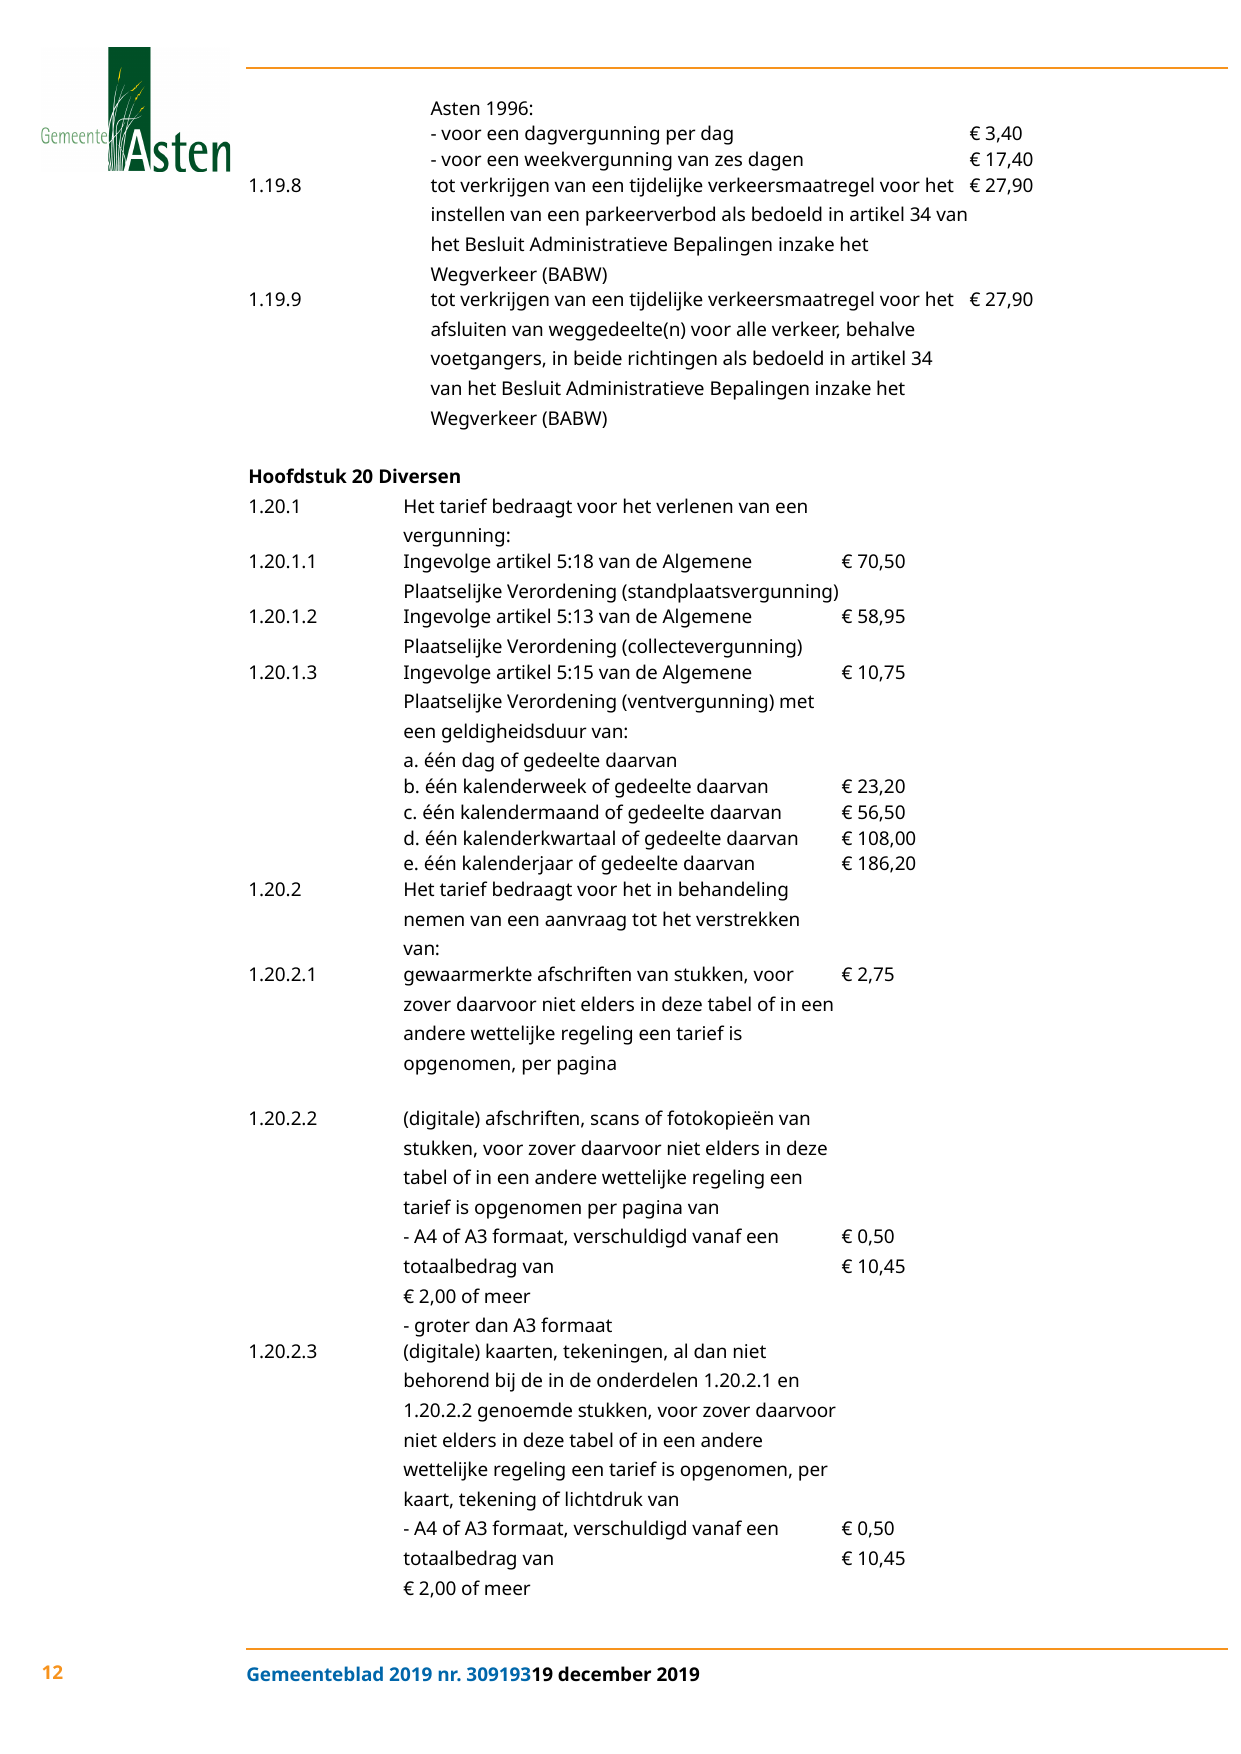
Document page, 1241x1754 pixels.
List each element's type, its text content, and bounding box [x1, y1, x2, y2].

table_cell 1.20.1.1 [248, 548, 403, 604]
table_cell [248, 799, 403, 825]
table_cell [248, 121, 430, 146]
table_cell 1.20.1.3 [248, 659, 403, 773]
table_header 1.20.1 [248, 493, 403, 548]
table_cell [248, 825, 403, 851]
picture [41, 47, 231, 172]
table_cell € 58,95 [841, 604, 996, 659]
table_cell Ingevolge artikel 5:15 van de Algemene Plaatselijke Verordening (ventvergunning) met een geldigheidsduur van: a. één dag of gedeelte daarvan [403, 659, 841, 773]
table_cell (digitale) kaarten, tekeningen, al dan niet behorend bij de in de onderdelen 1.20.2.1 en 1.20.2.2 genoemde stukken, voor zover daarvoor niet elders in deze tabel of in een andere wettelijke regeling een tarief is opgenomen, per kaart, tekening of lichtdruk van - A4 of A3 formaat, verschuldigd vanaf een totaalbedrag van € 2,00 of meer [403, 1338, 841, 1601]
table_cell 1.19.8 [248, 172, 430, 286]
table_cell (digitale) afschriften, scans of fotokopieën van stukken, voor zover daarvoor niet elders in deze tabel of in een andere wettelijke regeling een tarief is opgenomen per pagina van - A4 of A3 formaat, verschuldigd vanaf een totaalbedrag van € 2,00 of meer - groter dan A3 formaat [403, 1076, 841, 1338]
table_cell Ingevolge artikel 5:18 van de Algemene Plaatselijke Verordening (standplaatsvergunning) [403, 548, 841, 604]
table_cell [969, 95, 1152, 121]
table_cell [248, 146, 430, 172]
table_cell b. één kalenderweek of gedeelte daarvan [403, 774, 841, 799]
table_cell - voor een weekvergunning van zes dagen [430, 146, 969, 172]
table_cell € 56,50 [841, 799, 996, 825]
table_cell gewaarmerkte afschriften van stukken, voor zover daarvoor niet elders in deze tabel of in een andere wettelijke regeling een tarief is opgenomen, per pagina [403, 961, 841, 1076]
table_cell € 2,75 [841, 961, 996, 1076]
table_cell 1.20.2.1 [248, 961, 403, 1076]
table_cell € 23,20 [841, 774, 996, 799]
table_cell € 10,75 [841, 659, 996, 773]
table_cell d. één kalenderkwartaal of gedeelte daarvan [403, 825, 841, 851]
table_cell € 27,90 [969, 286, 1152, 431]
text Hoofdstuk 20 Diversen [248, 463, 1152, 489]
table_cell Het tarief bedraagt voor het in behandeling nemen van een aanvraag tot het verstrekken van: [403, 876, 841, 961]
table_cell [248, 851, 403, 876]
table_cell [248, 774, 403, 799]
table_cell 1.20.2.3 [248, 1338, 403, 1601]
table_cell [841, 876, 996, 961]
table_cell € 17,40 [969, 146, 1152, 172]
table_cell 1.20.2.2 [248, 1076, 403, 1338]
table_cell e. één kalenderjaar of gedeelte daarvan [403, 851, 841, 876]
table_cell [248, 95, 430, 121]
table_header Het tarief bedraagt voor het verlenen van een vergunning: [403, 493, 841, 548]
table_cell € 108,00 [841, 825, 996, 851]
table_cell c. één kalendermaand of gedeelte daarvan [403, 799, 841, 825]
table_cell 1.20.1.2 [248, 604, 403, 659]
table_header [841, 493, 996, 548]
table_cell € 3,40 [969, 121, 1152, 146]
table_cell € 0,50 € 10,45 [841, 1338, 996, 1601]
table_cell 1.20.2 [248, 876, 403, 961]
table_cell € 27,90 [969, 172, 1152, 286]
table_cell - voor een dagvergunning per dag [430, 121, 969, 146]
table_cell tot verkrijgen van een tijdelijke verkeersmaatregel voor het afsluiten van weggedeelte(n) voor alle verkeer, behalve voetgangers, in beide richtingen als bedoeld in artikel 34 van het Besluit Administratieve Bepalingen inzake het Wegverkeer (BABW) [430, 286, 969, 431]
table_cell € 0,50 € 10,45 [841, 1076, 996, 1338]
table_cell tot verkrijgen van een tijdelijke verkeersmaatregel voor het instellen van een parkeerverbod als bedoeld in artikel 34 van het Besluit Administratieve Bepalingen inzake het Wegverkeer (BABW) [430, 172, 969, 286]
table_cell € 186,20 [841, 851, 996, 876]
table_cell Asten 1996: [430, 95, 969, 121]
table_cell 1.19.9 [248, 286, 430, 431]
table_cell € 70,50 [841, 548, 996, 604]
table_cell Ingevolge artikel 5:13 van de Algemene Plaatselijke Verordening (collectevergunning) [403, 604, 841, 659]
